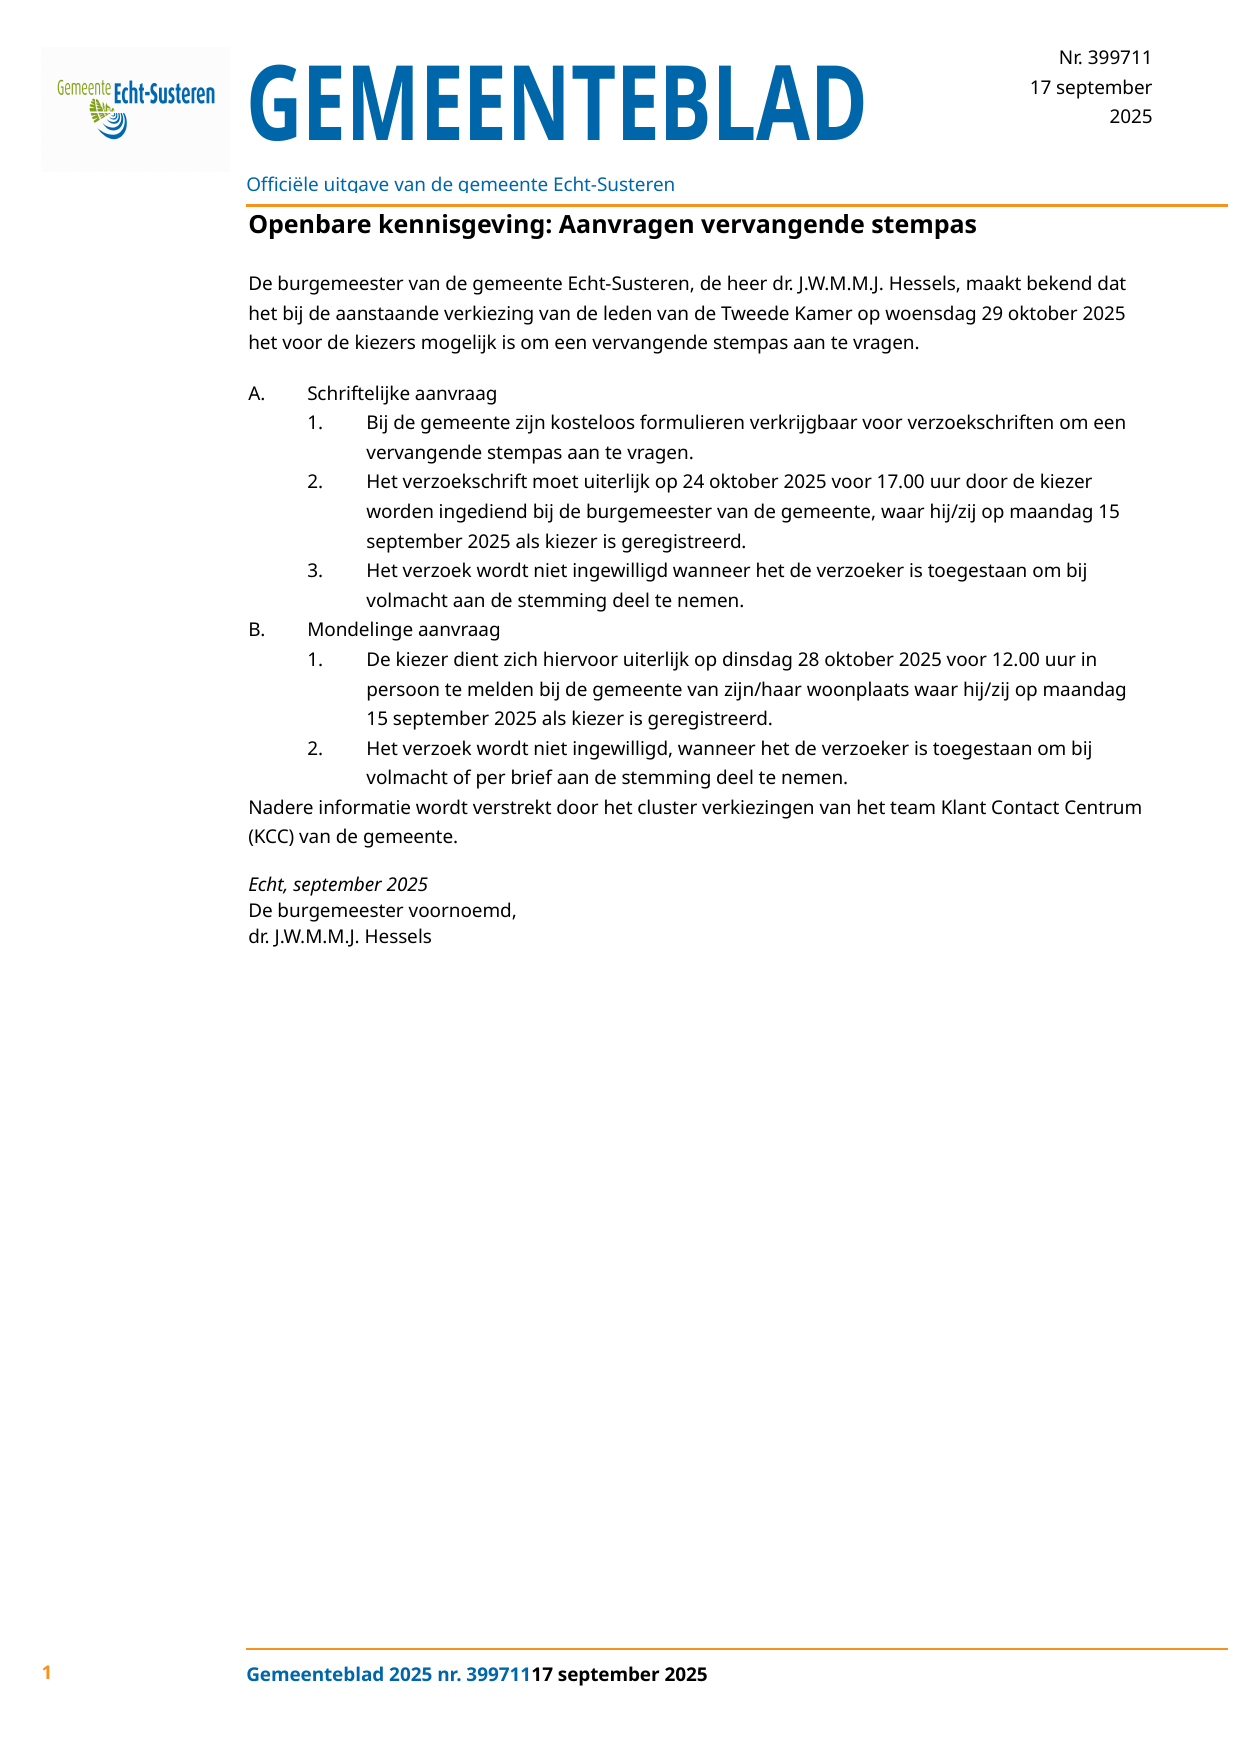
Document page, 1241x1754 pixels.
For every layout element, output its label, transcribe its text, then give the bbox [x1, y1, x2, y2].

text De burgemeester van de gemeente Echt-Susteren, de heer dr. J.W.M.M.J. Hessels, maakt bekend dat het bij de aanstaande verkiezing van de leden van de Tweede Kamer op woensdag 29 oktober 2025 het voor de kiezers mogelijk is om een vervangende stempas aan te vragen. [248, 270, 1152, 355]
text Nadere informatie wordt verstrekt door het cluster verkiezingen van het team Klant Contact Centrum (KCC) van de gemeente. [248, 794, 1152, 849]
text Echt, september 2025 [248, 871, 1152, 897]
picture [41, 47, 231, 172]
list Het verzoek wordt niet ingewilligd, wanneer het de verzoeker is toegestaan om bij volmacht of per brief aan de stemming deel te nemen. [307, 735, 1152, 790]
list De kiezer dient zich hiervoor uiterlijk op dinsdag 28 oktober 2025 voor 12.00 uur in persoon te melden bij de gemeente van zijn/haar woonplaats waar hij/zij op maandag 15 september 2025 als kiezer is geregistreerd. [307, 646, 1152, 731]
text dr. J.W.M.M.J. Hessels [248, 923, 1152, 949]
list Het verzoek wordt niet ingewilligd wanneer het de verzoeker is toegestaan om bij volmacht aan de stemming deel te nemen. [307, 557, 1152, 613]
list Mondelinge aanvraag [248, 617, 1152, 642]
list Schriftelijke aanvraag [248, 380, 1152, 406]
list Het verzoekschrift moet uiterlijk op 24 oktober 2025 voor 17.00 uur door de kiezer worden ingediend bij de burgemeester van de gemeente, waar hij/zij op maandag 15 september 2025 als kiezer is geregistreerd. [307, 469, 1152, 553]
text De burgemeester voornoemd, [248, 897, 1152, 923]
text Openbare kennisgeving: Aanvragen vervangende stempas [248, 207, 1152, 241]
list Bij de gemeente zijn kosteloos formulieren verkrijgbaar voor verzoekschriften om een vervangende stempas aan te vragen. [307, 409, 1152, 465]
